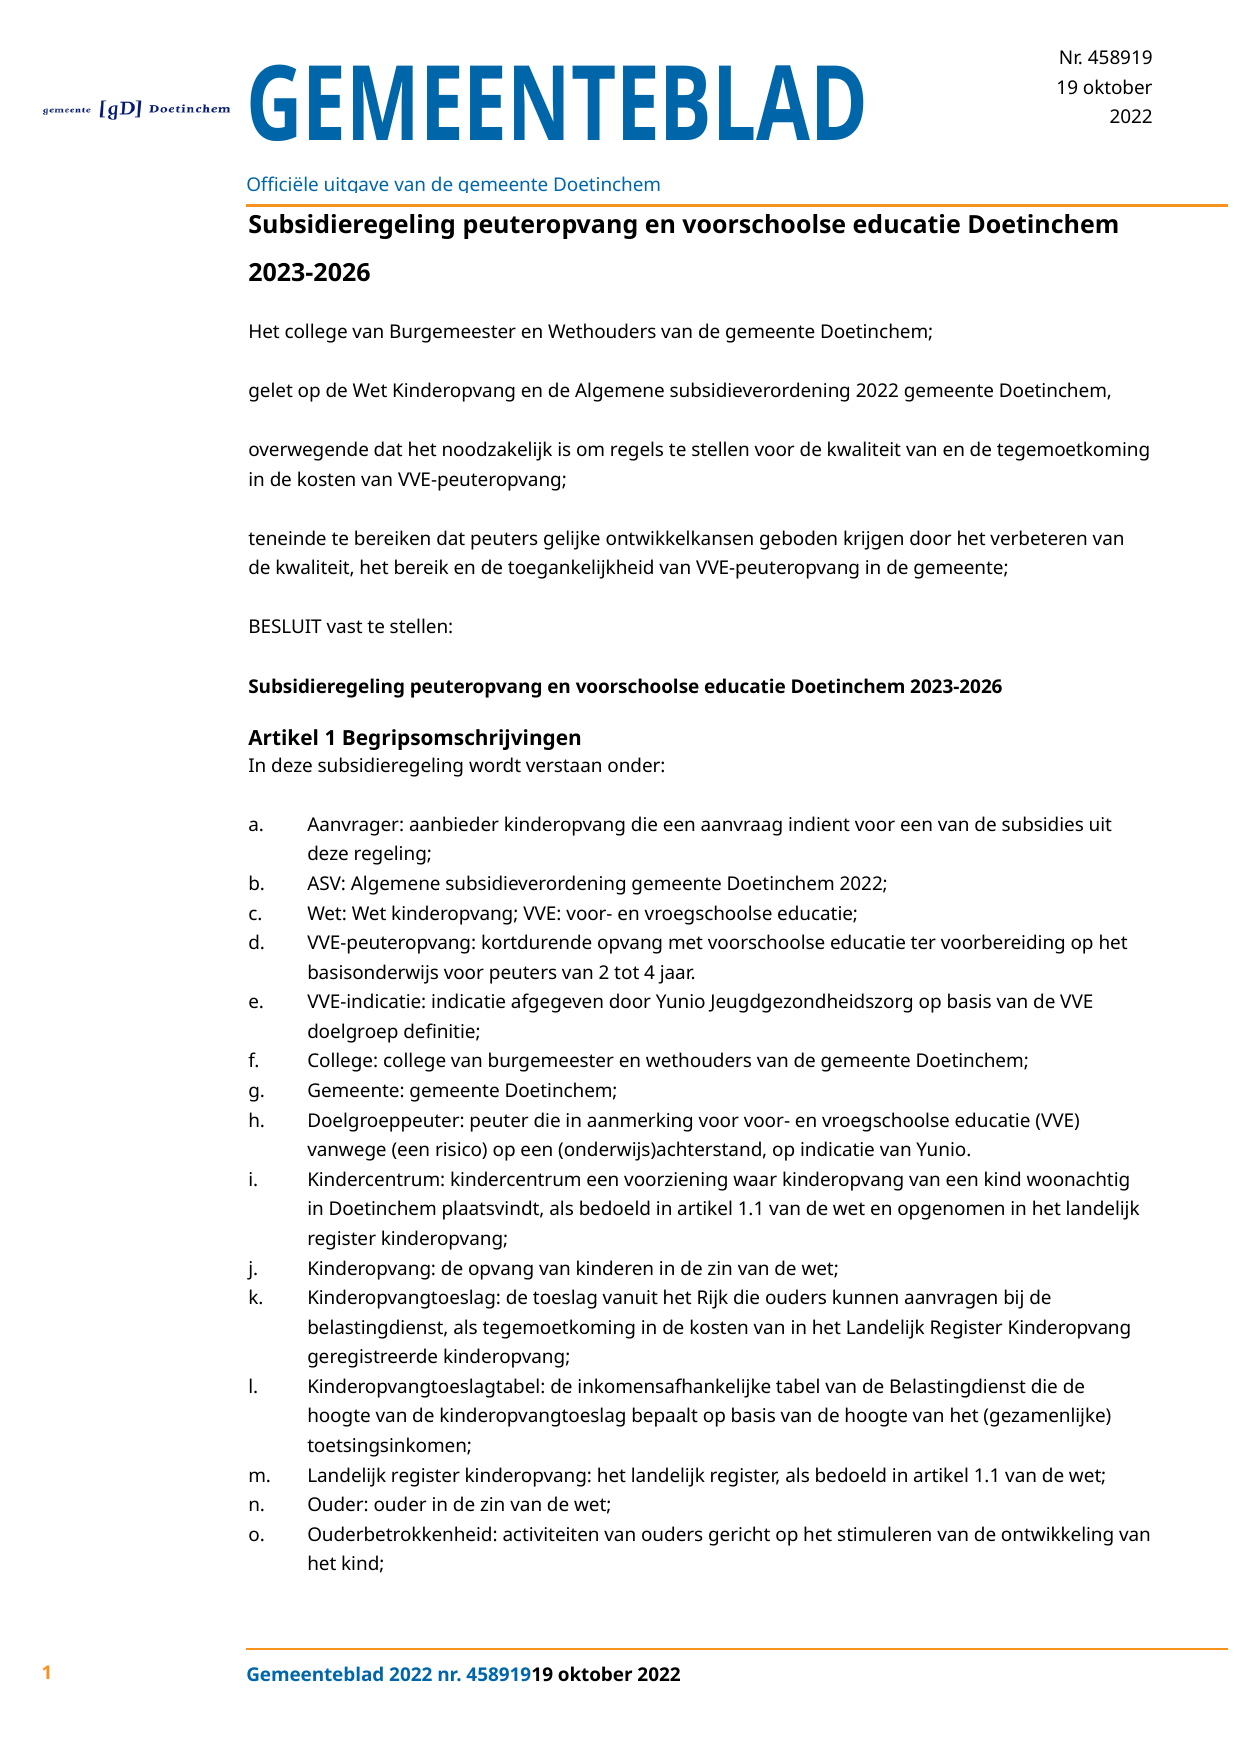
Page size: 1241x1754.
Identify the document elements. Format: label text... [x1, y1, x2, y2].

picture [41, 47, 231, 172]
text Artikel 1 Begripsomschrijvingen [248, 723, 1152, 752]
text Subsidieregeling peuteropvang en voorschoolse educatie Doetinchem 2023-2026 [248, 673, 1152, 699]
text teneinde te bereiken dat peuters gelijke ontwikkelkansen geboden krijgen door het verbeteren van de kwaliteit, het bereik en de toegankelijkheid van VVE-peuteropvang in de gemeente; [248, 525, 1152, 580]
text Het college van Burgemeester en Wethouders van de gemeente Doetinchem; [248, 318, 1152, 344]
text In deze subsidieregeling wordt verstaan onder: [248, 752, 1152, 777]
list Wet: Wet kinderopvang; VVE: voor- en vroegschoolse educatie; [248, 900, 1152, 925]
list VVE-peuteropvang: kortdurende opvang met voorschoolse educatie ter voorbereiding op het basisonderwijs voor peuters van 2 tot 4 jaar. [248, 929, 1152, 984]
list ASV: Algemene subsidieverordening gemeente Doetinchem 2022; [248, 870, 1152, 896]
list Gemeente: gemeente Doetinchem; [248, 1077, 1152, 1103]
list Ouder: ouder in de zin van de wet; [248, 1491, 1152, 1517]
list Kinderopvang: de opvang van kinderen in de zin van de wet; [248, 1255, 1152, 1280]
text Subsidieregeling peuteropvang en voorschoolse educatie Doetinchem 2023-2026 [248, 207, 1152, 288]
list Landelijk register kinderopvang: het landelijk register, als bedoeld in artikel 1.1 van de wet; [248, 1462, 1152, 1487]
list Ouderbetrokkenheid: activiteiten van ouders gericht op het stimuleren van de ontwikkeling van het kind; [248, 1521, 1152, 1576]
text gelet op de Wet Kinderopvang en de Algemene subsidieverordening 2022 gemeente Doetinchem, [248, 377, 1152, 403]
list Kinderopvangtoeslagtabel: de inkomensafhankelijke tabel van de Belastingdienst die de hoogte van de kinderopvangtoeslag bepaalt op basis van de hoogte van het (gezamenlijke) toetsingsinkomen; [248, 1373, 1152, 1458]
list Doelgroeppeuter: peuter die in aanmerking voor voor- en vroegschoolse educatie (VVE) vanwege (een risico) op een (onderwijs)achterstand, op indicatie van Yunio. [248, 1107, 1152, 1162]
list Kindercentrum: kindercentrum een voorziening waar kinderopvang van een kind woonachtig in Doetinchem plaatsvindt, als bedoeld in artikel 1.1 van de wet en opgenomen in het landelijk register kinderopvang; [248, 1166, 1152, 1251]
list VVE-indicatie: indicatie afgegeven door Yunio Jeugdgezondheidszorg op basis van de VVE doelgroep definitie; [248, 988, 1152, 1044]
list Kinderopvangtoeslag: de toeslag vanuit het Rijk die ouders kunnen aanvragen bij de belastingdienst, als tegemoetkoming in de kosten van in het Landelijk Register Kinderopvang geregistreerde kinderopvang; [248, 1284, 1152, 1369]
list Aanvrager: aanbieder kinderopvang die een aanvraag indient voor een van de subsidies uit deze regeling; [248, 811, 1152, 866]
list College: college van burgemeester en wethouders van de gemeente Doetinchem; [248, 1048, 1152, 1073]
text overwegende dat het noodzakelijk is om regels te stellen voor de kwaliteit van en de tegemoetkoming in de kosten van VVE-peuteropvang; [248, 436, 1152, 492]
text BESLUIT vast te stellen: [248, 614, 1152, 639]
